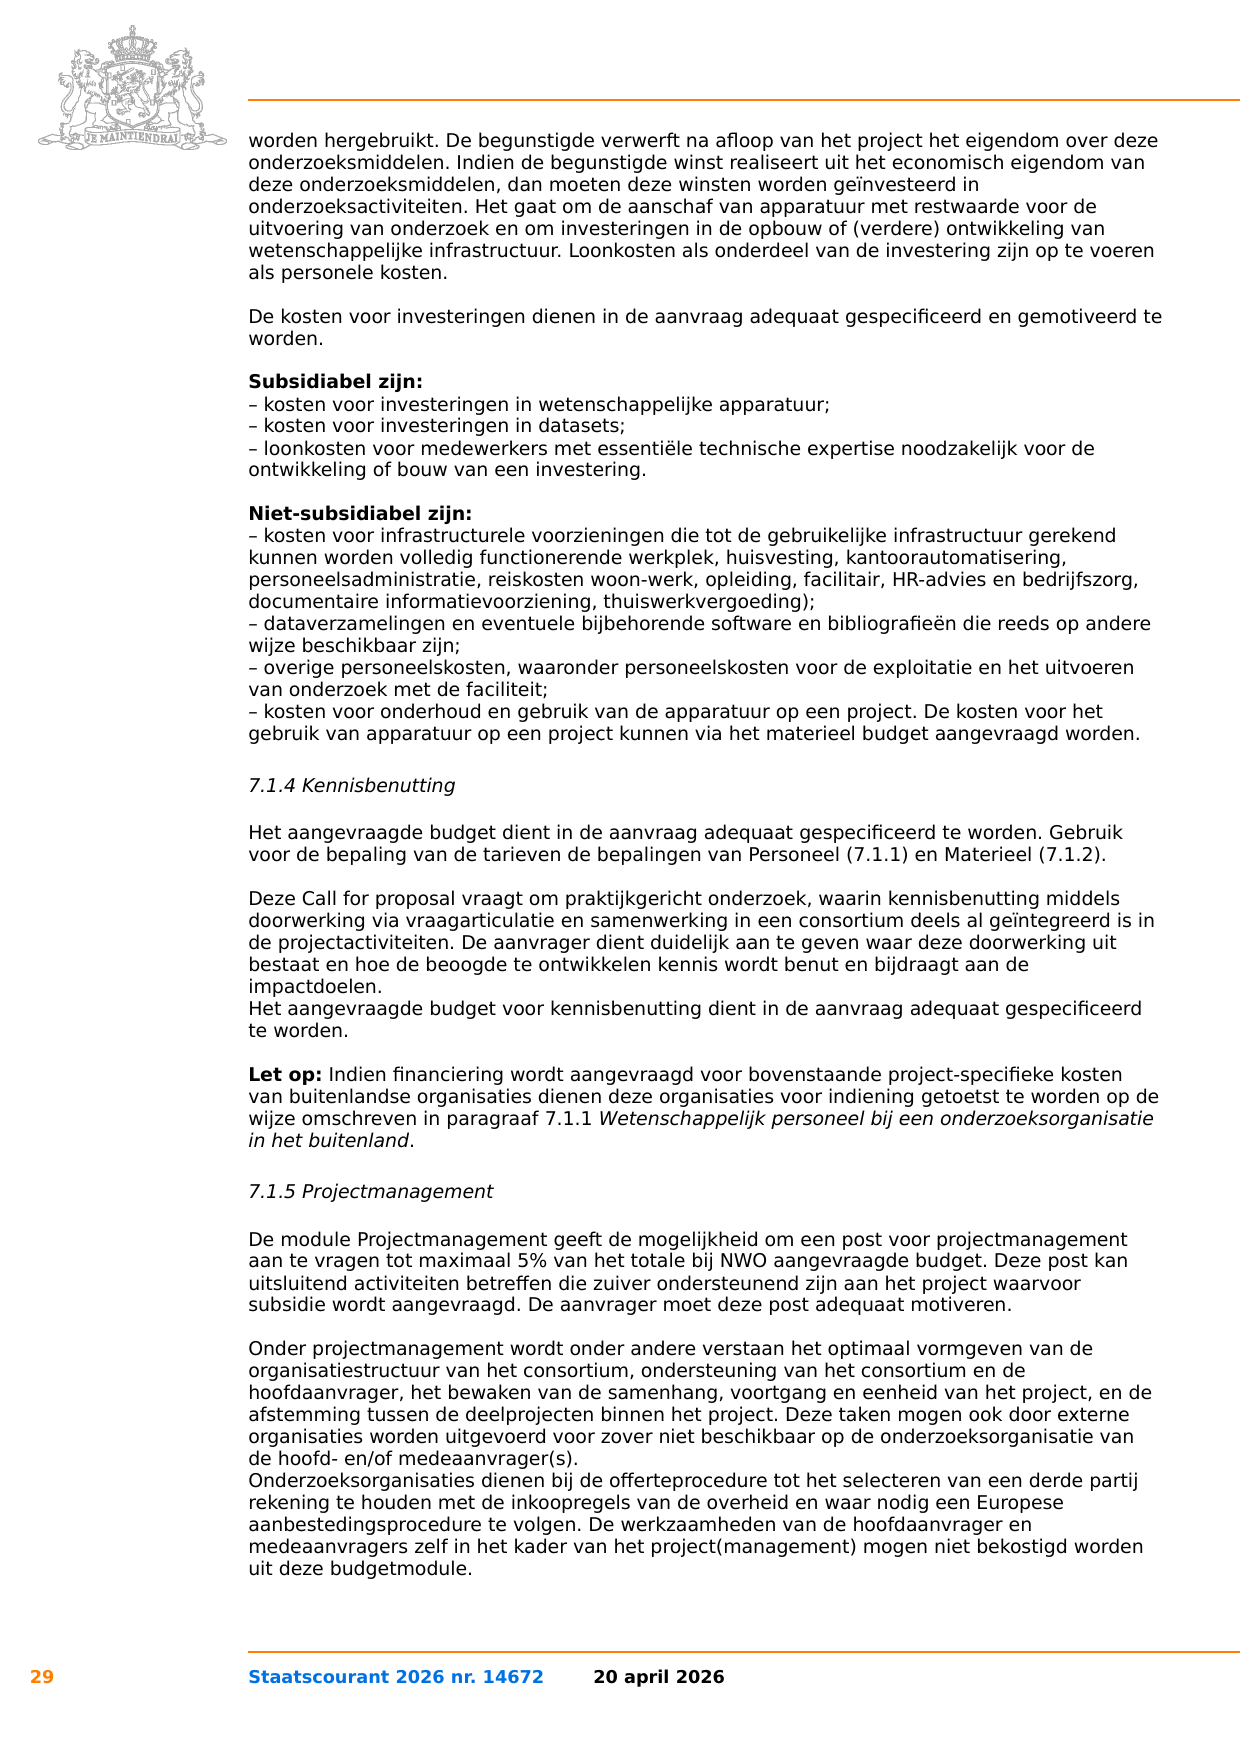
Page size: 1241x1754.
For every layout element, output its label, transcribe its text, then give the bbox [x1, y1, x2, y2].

text – kosten voor onderhoud en gebruik van de apparatuur op een project. De kosten voor het gebruik van apparatuur op een project kunnen via het materieel budget aangevraagd worden. [248, 701, 1163, 745]
text – kosten voor infrastructurele voorzieningen die tot de gebruikelijke infrastructuur gerekend kunnen worden volledig functionerende werkplek, huisvesting, kantoorautomatisering, personeelsadministratie, reiskosten woon-werk, opleiding, facilitair, HR-advies en bedrijfszorg, documentaire informatievoorziening, thuiswerkvergoeding); [248, 525, 1163, 613]
text – dataverzamelingen en eventuele bijbehorende software en bibliografieën die reeds op andere wijze beschikbaar zijn; [248, 613, 1163, 657]
text Onderzoeksorganisaties dienen bij de offerteprocedure tot het selecteren van een derde partij rekening te houden met de inkoopregels van de overheid en waar nodig een Europese aanbestedingsprocedure te volgen. De werkzaamheden van de hoofdaanvrager en medeaanvragers zelf in het kader van het project(management) mogen niet bekostigd worden uit deze budgetmodule. [248, 1470, 1163, 1580]
text De kosten voor investeringen dienen in de aanvraag adequaat gespecificeerd en gemotiveerd te worden. [248, 306, 1163, 349]
subtitle 7.1.4 Kennisbenutting [248, 775, 1163, 797]
text – kosten voor investeringen in wetenschappelijke apparatuur; [248, 393, 1163, 415]
text – loonkosten voor medewerkers met essentiële technische expertise noodzakelijk voor de ontwikkeling of bouw van een investering. [248, 437, 1163, 481]
text Subsidiabel zijn: [248, 371, 1163, 393]
subtitle 7.1.5 Projectmanagement [248, 1181, 1163, 1203]
text Let op: Indien financiering wordt aangevraagd voor bovenstaande project-specifieke kosten van buitenlandse organisaties dienen deze organisaties voor indiening getoetst te worden op de wijze omschreven in paragraaf 7.1.1 Wetenschappelijk personeel bij een onderzoeksorganisatie in het buitenland. [248, 1063, 1163, 1151]
text Het aangevraagde budget dient in de aanvraag adequaat gespecificeerd te worden. Gebruik voor de bepaling van de tarieven de bepalingen van Personeel (7.1.1) en Materieel (7.1.2). [248, 822, 1163, 866]
text Het aangevraagde budget voor kennisbenutting dient in de aanvraag adequaat gespecificeerd te worden. [248, 998, 1163, 1042]
picture [38, 25, 227, 150]
text Deze Call for proposal vraagt om praktijkgericht onderzoek, waarin kennisbenutting middels doorwerking via vraagarticulatie en samenwerking in een consortium deels al geïntegreerd is in de projectactiviteiten. De aanvrager dient duidelijk aan te geven waar deze doorwerking uit bestaat en hoe de beoogde te ontwikkelen kennis wordt benut en bijdraagt aan de impactdoelen. [248, 888, 1163, 998]
text Niet-subsidiabel zijn: [248, 503, 1163, 525]
text De module Projectmanagement geeft de mogelijkheid om een post voor projectmanagement aan te vragen tot maximaal 5% van het totale bij NWO aangevraagde budget. Deze post kan uitsluitend activiteiten betreffen die zuiver ondersteunend zijn aan het project waarvoor subsidie wordt aangevraagd. De aanvrager moet deze post adequaat motiveren. [248, 1228, 1163, 1316]
text Onder projectmanagement wordt onder andere verstaan het optimaal vormgeven van de organisatiestructuur van het consortium, ondersteuning van het consortium en de hoofdaanvrager, het bewaken van de samenhang, voortgang en eenheid van het project, en de afstemming tussen de deelprojecten binnen het project. Deze taken mogen ook door externe organisaties worden uitgevoerd voor zover niet beschikbaar op de onderzoeksorganisatie van de hoofd- en/of medeaanvrager(s). [248, 1338, 1163, 1470]
text – kosten voor investeringen in datasets; [248, 415, 1163, 437]
text – overige personeelskosten, waaronder personeelskosten voor de exploitatie en het uitvoeren van onderzoek met de faciliteit; [248, 657, 1163, 701]
text worden hergebruikt. De begunstigde verwerft na afloop van het project het eigendom over deze onderzoeksmiddelen. Indien de begunstigde winst realiseert uit het economisch eigendom van deze onderzoeksmiddelen, dan moeten deze winsten worden geïnvesteerd in onderzoeksactiviteiten. Het gaat om de aanschaf van apparatuur met restwaarde voor de uitvoering van onderzoek en om investeringen in de opbouw of (verdere) ontwikkeling van wetenschappelijke infrastructuur. Loonkosten als onderdeel van de investering zijn op te voeren als personele kosten. [248, 130, 1163, 284]
